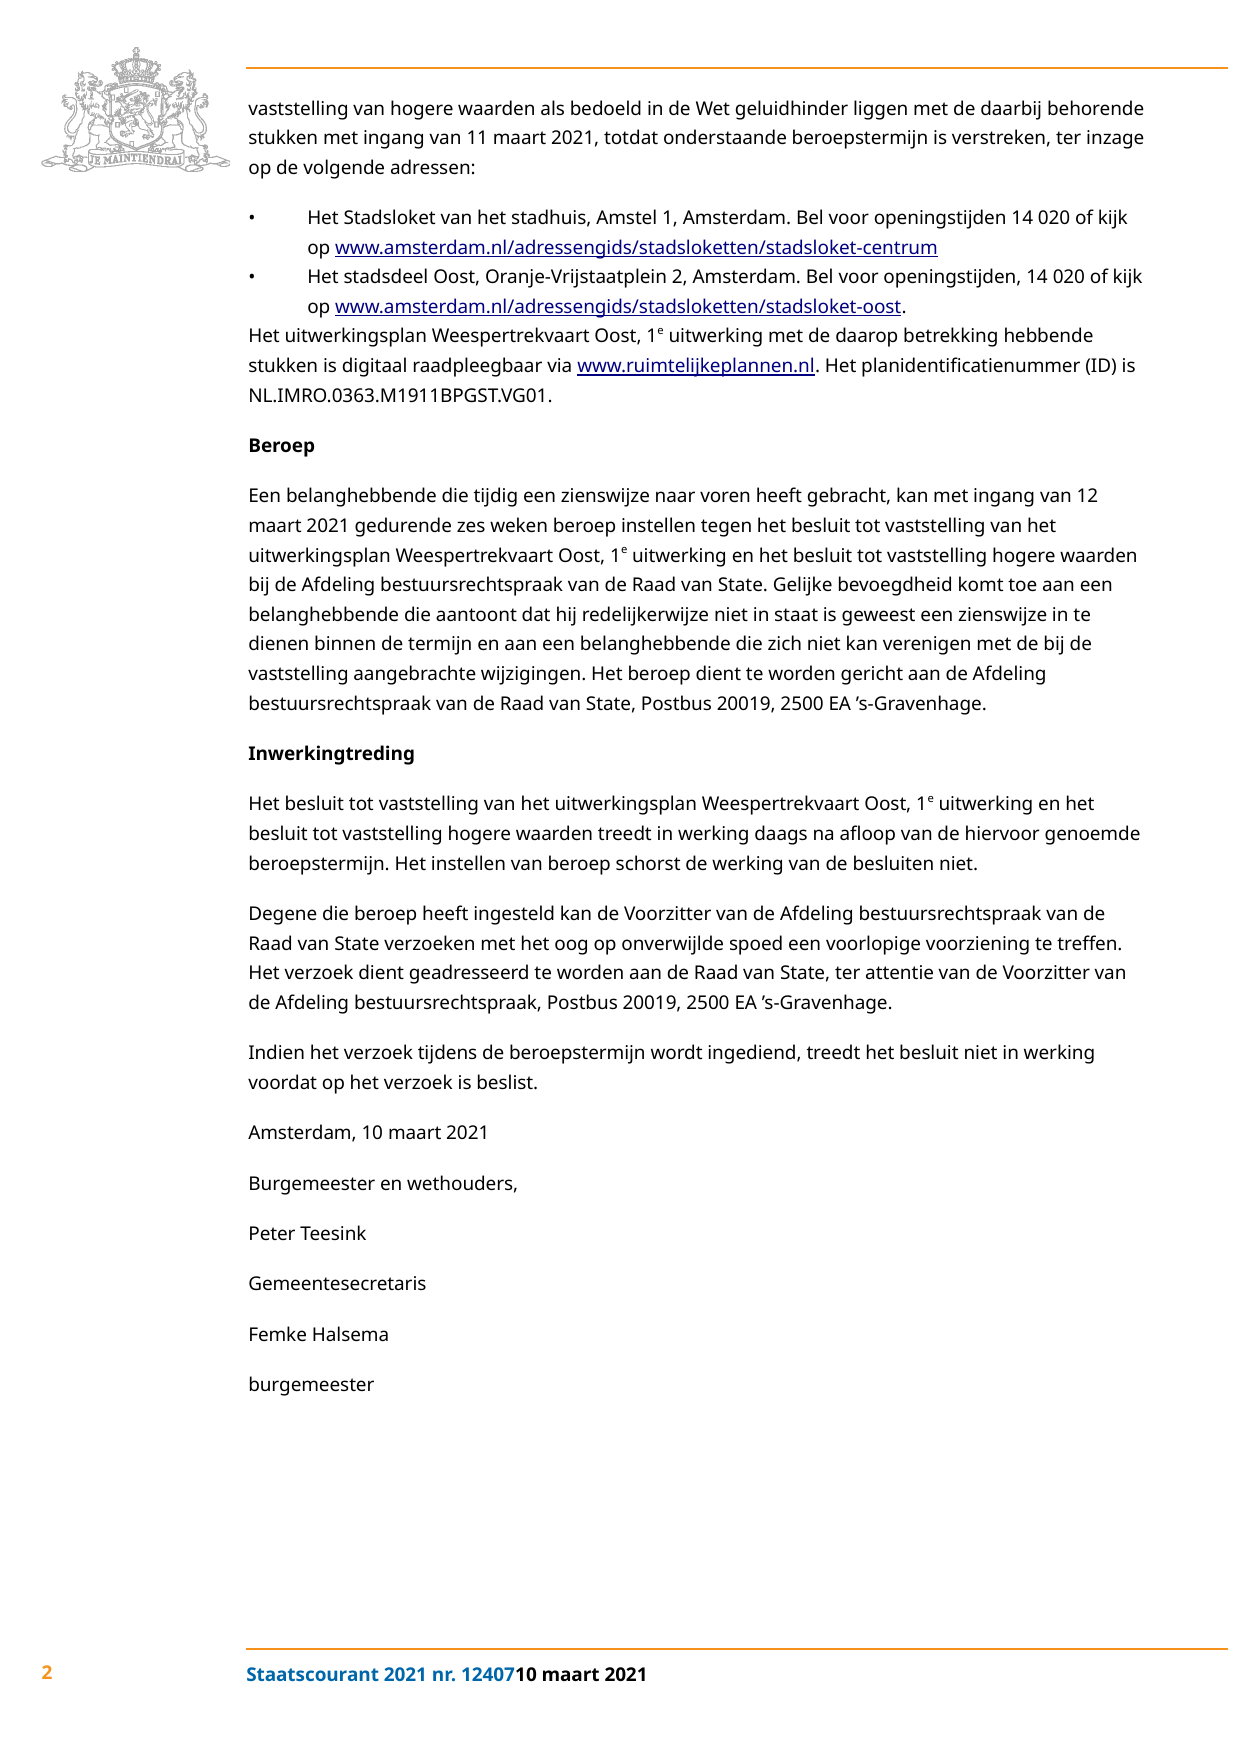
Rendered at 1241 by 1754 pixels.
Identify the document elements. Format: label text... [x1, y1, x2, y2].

text Burgemeester en wethouders, [248, 1170, 1152, 1196]
text Peter Teesink [248, 1220, 1152, 1246]
text Het uitwerkingsplan Weespertrekvaart Oost, 1e uitwerking met de daarop betrekking hebbende stukken is digitaal raadpleegbaar via www.ruimtelijkeplannen.nl. Het planidentificatienummer (ID) is NL.IMRO.0363.M1911BPGST.VG01. [248, 323, 1152, 408]
text Amsterdam, 10 maart 2021 [248, 1119, 1152, 1145]
text Femke Halsema [248, 1321, 1152, 1347]
text Degene die beroep heeft ingesteld kan de Voorzitter van de Afdeling bestuursrechtspraak van de Raad van State verzoeken met het oog op onverwijlde spoed een voorlopige voorziening te treffen. Het verzoek dient geadresseerd te worden aan de Raad van State, ter attentie van de Voorzitter van de Afdeling bestuursrechtspraak, Postbus 20019, 2500 EA ’s-Gravenhage. [248, 900, 1152, 1015]
picture [41, 47, 231, 172]
text burgemeester [248, 1371, 1152, 1397]
text vaststelling van hogere waarden als bedoeld in de Wet geluidhinder liggen met de daarbij behorende stukken met ingang van 11 maart 2021, totdat onderstaande beroepstermijn is verstreken, ter inzage op de volgende adressen: [248, 95, 1152, 180]
text Gemeentesecretaris [248, 1271, 1152, 1296]
text Een belanghebbende die tijdig een zienswijze naar voren heeft gebracht, kan met ingang van 12 maart 2021 gedurende zes weken beroep instellen tegen het besluit tot vaststelling van het uitwerkingsplan Weespertrekvaart Oost, 1e uitwerking en het besluit tot vaststelling hogere waarden bij de Afdeling bestuursrechtspraak van de Raad van State. Gelijke bevoegdheid komt toe aan een belanghebbende die aantoont dat hij redelijkerwijze niet in staat is geweest een zienswijze in te dienen binnen de termijn en aan een belanghebbende die zich niet kan verenigen met de bij de vaststelling aangebrachte wijzigingen. Het beroep dient te worden gericht aan de Afdeling bestuursrechtspraak van de Raad van State, Postbus 20019, 2500 EA ’s-Gravenhage. [248, 483, 1152, 716]
text Inwerkingtreding [248, 740, 1152, 766]
text Het besluit tot vaststelling van het uitwerkingsplan Weespertrekvaart Oost, 1e uitwerking en het besluit tot vaststelling hogere waarden treedt in werking daags na afloop van de hiervoor genoemde beroepstermijn. Het instellen van beroep schorst de werking van de besluiten niet. [248, 791, 1152, 876]
list Het stadsdeel Oost, Oranje-Vrijstaatplein 2, Amsterdam. Bel voor openingstijden, 14 020 of kijk op www.amsterdam.nl/adressengids/stadsloketten/stadsloket-oost. [248, 263, 1152, 319]
text Beroep [248, 432, 1152, 458]
list Het Stadsloket van het stadhuis, Amstel 1, Amsterdam. Bel voor openingstijden 14 020 of kijk op www.amsterdam.nl/adressengids/stadsloketten/stadsloket-centrum [248, 204, 1152, 260]
text Indien het verzoek tijdens de beroepstermijn wordt ingediend, treedt het besluit niet in werking voordat op het verzoek is beslist. [248, 1039, 1152, 1095]
